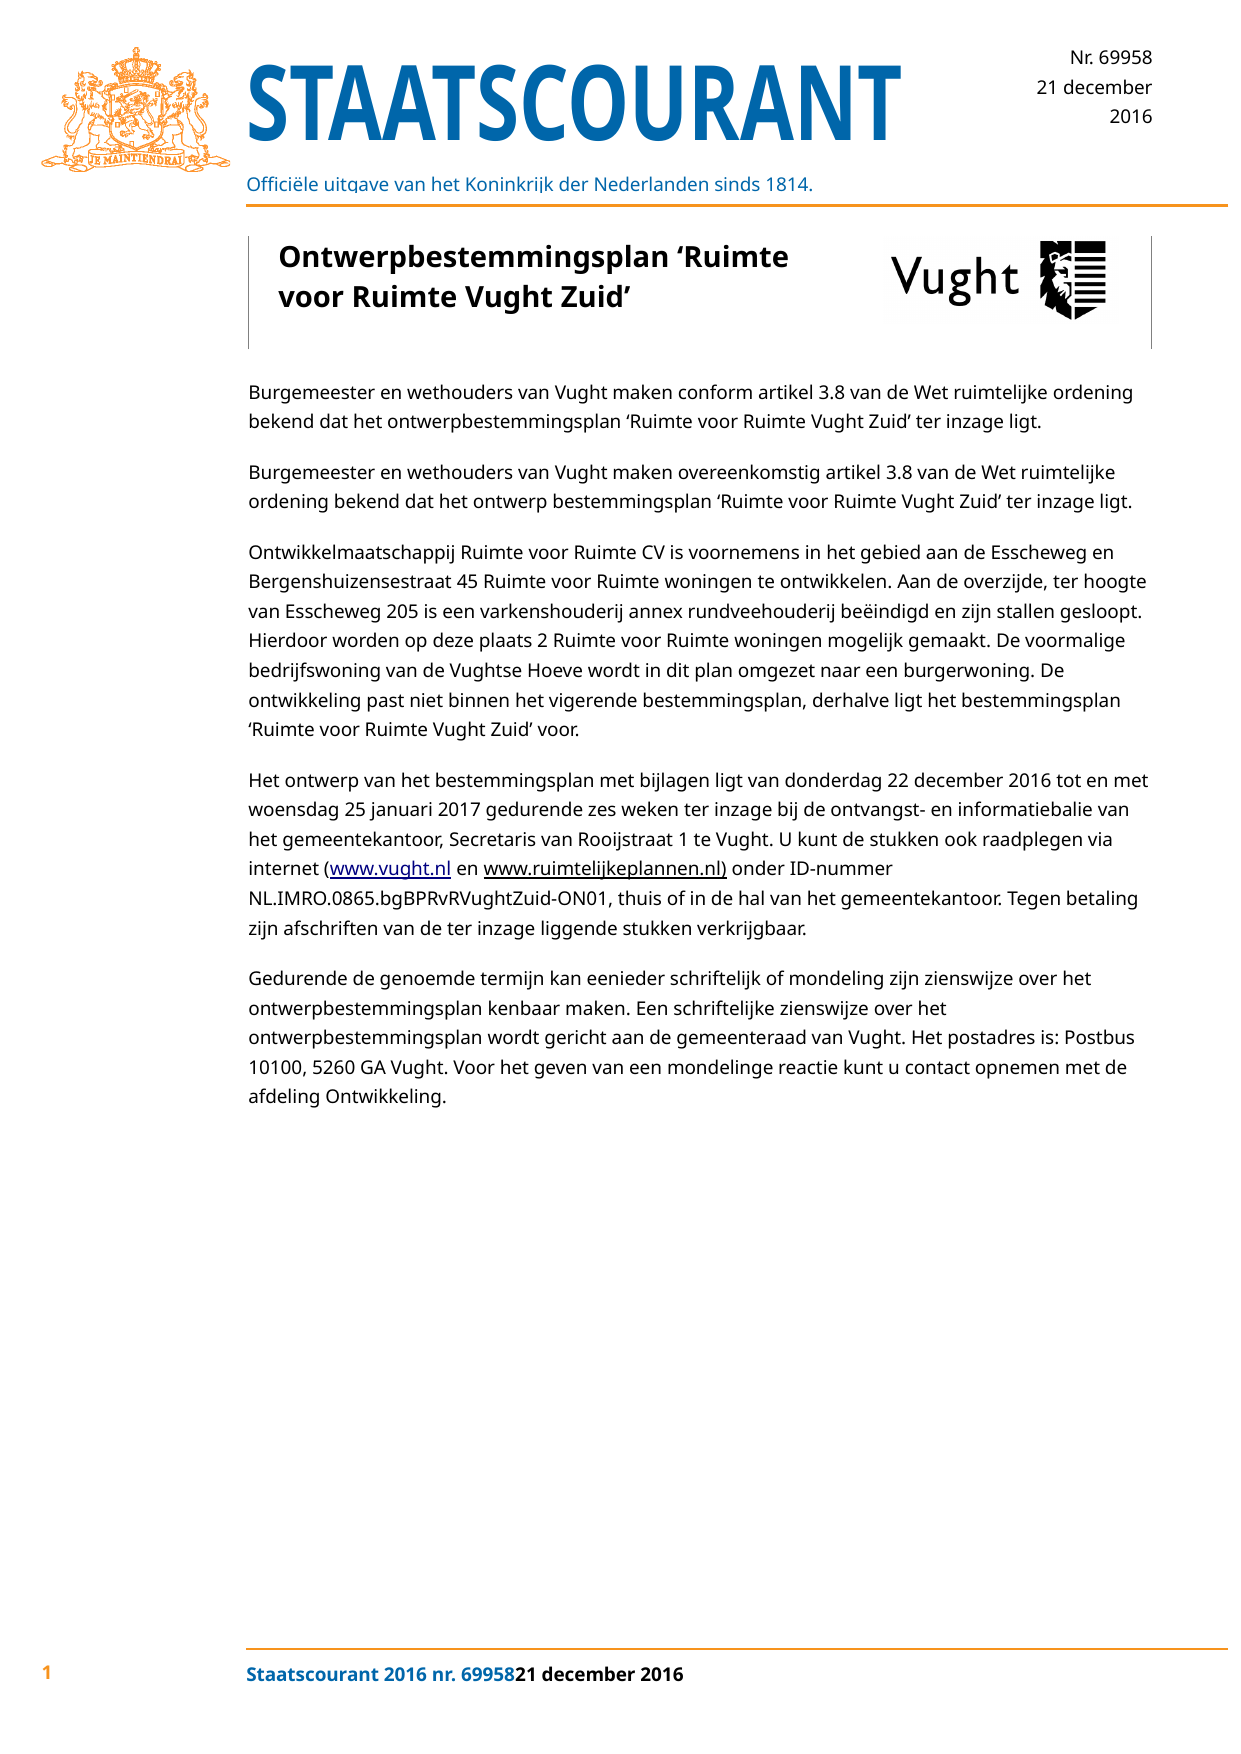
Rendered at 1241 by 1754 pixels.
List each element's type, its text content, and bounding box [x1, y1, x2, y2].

picture [41, 47, 231, 172]
text Het ontwerp van het bestemmingsplan met bijlagen ligt van donderdag 22 december 2016 tot en met woensdag 25 januari 2017 gedurende zes weken ter inzage bij de ontvangst- en informatiebalie van het gemeentekantoor, Secretaris van Rooijstraat 1 te Vught. U kunt de stukken ook raadplegen via internet (www.vught.nl en www.ruimtelijkeplannen.nl) onder ID-nummer NL.IMRO.0865.bgBPRvRVughtZuid-ON01, thuis of in de hal van het gemeentekantoor. Tegen betaling zijn afschriften van de ter inzage liggende stukken verkrijgbaar. [248, 767, 1152, 940]
text Ontwikkelmaatschappij Ruimte voor Ruimte CV is voornemens in het gebied aan de Esscheweg en Bergenshuizensestraat 45 Ruimte voor Ruimte woningen te ontwikkelen. Aan de overzijde, ter hoogte van Esscheweg 205 is een varkenshouderij annex rundveehouderij beëindigd en zijn stallen gesloopt. Hierdoor worden op deze plaats 2 Ruimte voor Ruimte woningen mogelijk gemaakt. De voormalige bedrijfswoning van de Vughtse Hoeve wordt in dit plan omgezet naar een burgerwoning. De ontwikkeling past niet binnen het vigerende bestemmingsplan, derhalve ligt het bestemmingsplan ‘Ruimte voor Ruimte Vught Zuid’ voor. [248, 539, 1152, 742]
table_header [850, 236, 1151, 349]
picture [882, 236, 1119, 324]
text Gedurende de genoemde termijn kan eenieder schriftelijk of mondeling zijn zienswijze over het ontwerpbestemmingsplan kenbaar maken. Een schriftelijke zienswijze over het ontwerpbestemmingsplan wordt gericht aan de gemeenteraad van Vught. Het postadres is: Postbus 10100, 5260 GA Vught. Voor het geven van een mondelinge reactie kunt u contact opnemen met de afdeling Ontwikkeling. [248, 965, 1152, 1109]
text Burgemeester en wethouders van Vught maken overeenkomstig artikel 3.8 van de Wet ruimtelijke ordening bekend dat het ontwerp bestemmingsplan ‘Ruimte voor Ruimte Vught Zuid’ ter inzage ligt. [248, 459, 1152, 514]
text Burgemeester en wethouders van Vught maken conform artikel 3.8 van de Wet ruimtelijke ordening bekend dat het ontwerpbestemmingsplan ‘Ruimte voor Ruimte Vught Zuid’ ter inzage ligt. [248, 379, 1152, 434]
table_header Ontwerpbestemmingsplan ‘Ruimte voor Ruimte Vught Zuid’ [249, 236, 850, 349]
